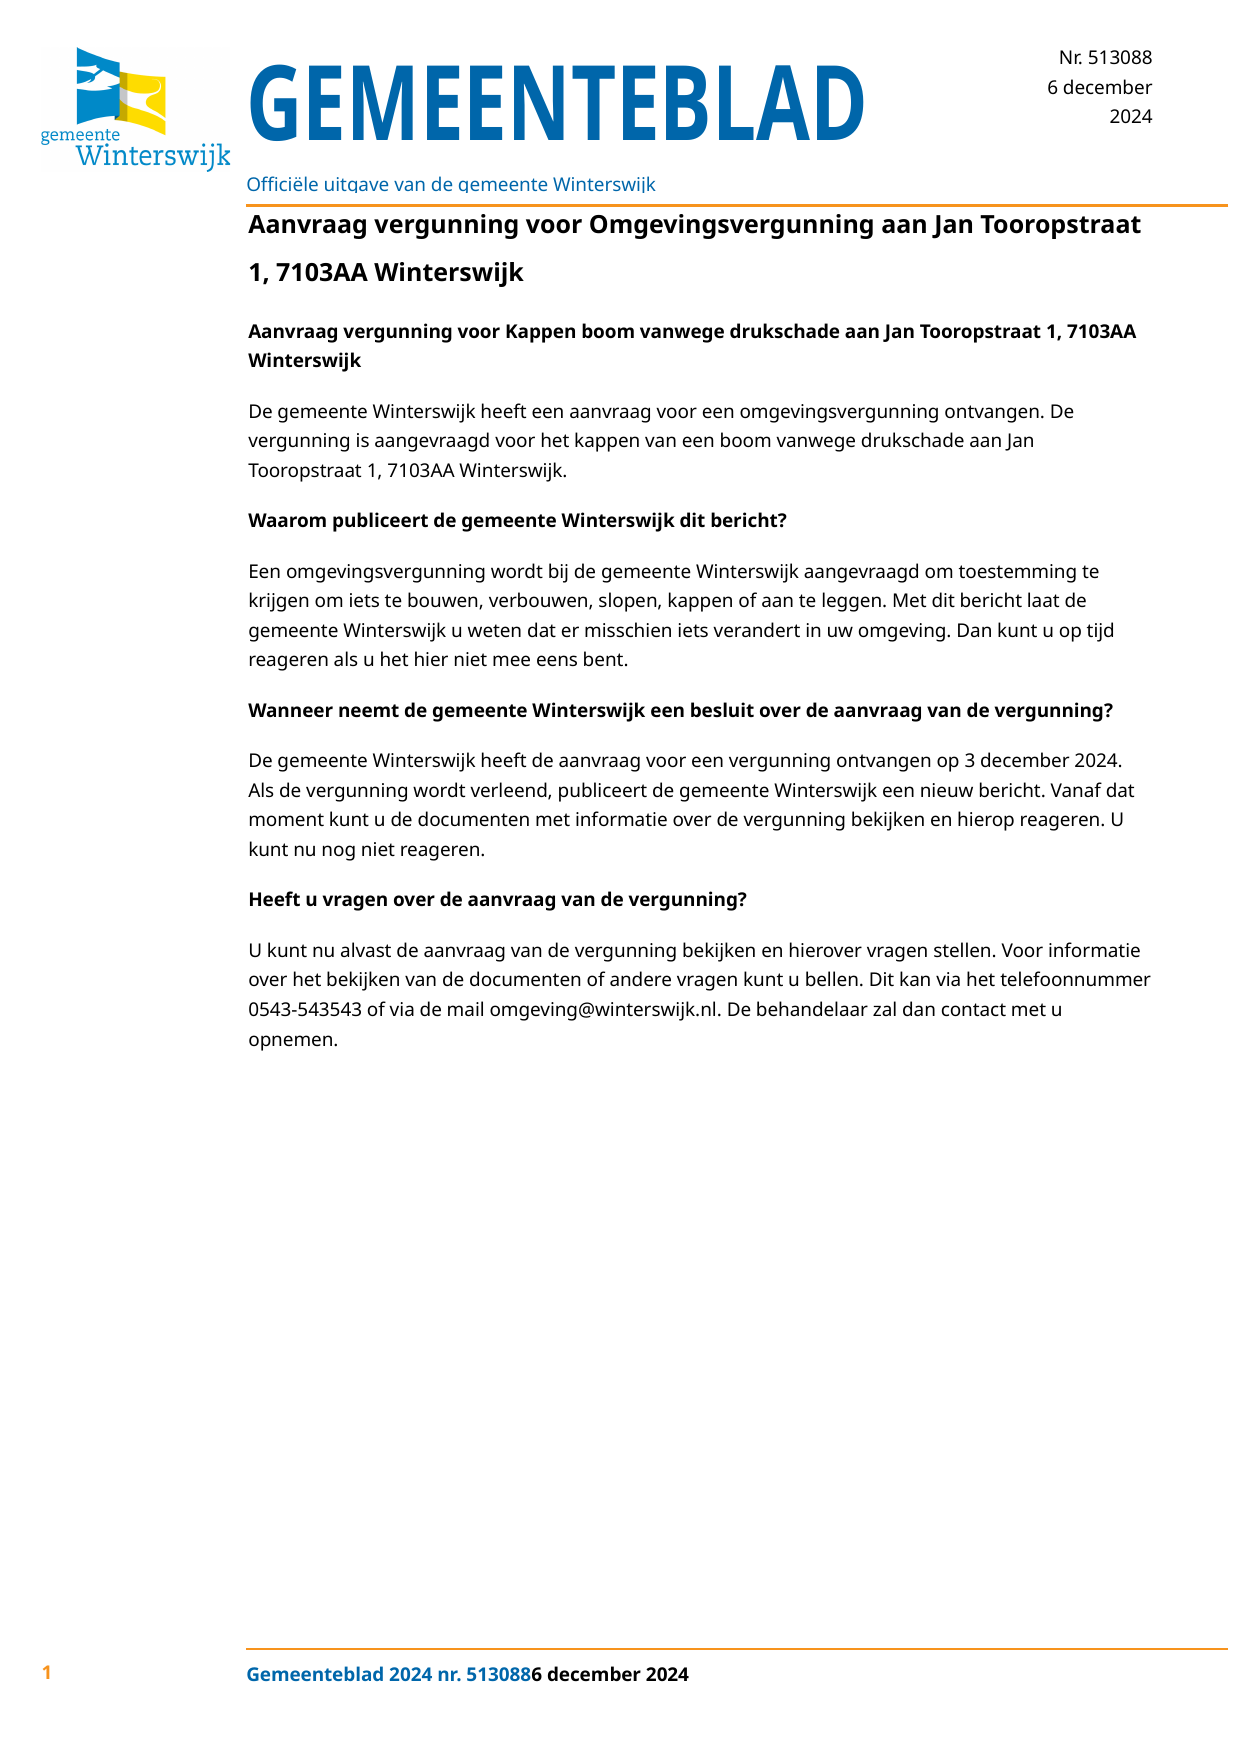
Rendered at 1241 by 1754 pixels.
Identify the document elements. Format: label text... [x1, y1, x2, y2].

text U kunt nu alvast de aanvraag van de vergunning bekijken en hierover vragen stellen. Voor informatie over het bekijken van de documenten of andere vragen kunt u bellen. Dit kan via het telefoonnummer 0543-543543 of via de mail omgeving@winterswijk.nl. De behandelaar zal dan contact met u opnemen. [248, 937, 1152, 1052]
text Aanvraag vergunning voor Kappen boom vanwege drukschade aan Jan Tooropstraat 1, 7103AA Winterswijk [248, 318, 1152, 373]
picture [225, 153, 231, 162]
text Aanvraag vergunning voor Omgevingsvergunning aan Jan Tooropstraat 1, 7103AA Winterswijk [248, 207, 1152, 288]
text De gemeente Winterswijk heeft een aanvraag voor een omgevingsvergunning ontvangen. De vergunning is aangevraagd voor het kappen van een boom vanwege drukschade aan Jan Tooropstraat 1, 7103AA Winterswijk. [248, 398, 1152, 483]
text Wanneer neemt de gemeente Winterswijk een besluit over de aanvraag van de vergunning? [248, 697, 1152, 723]
text Een omgevingsvergunning wordt bij de gemeente Winterswijk aangevraagd om toestemming te krijgen om iets te bouwen, verbouwen, slopen, kappen of aan te leggen. Met dit bericht laat de gemeente Winterswijk u weten dat er misschien iets verandert in uw omgeving. Dan kunt u op tijd reageren als u het hier niet mee eens bent. [248, 558, 1152, 672]
text Heeft u vragen over de aanvraag van de vergunning? [248, 887, 1152, 912]
text Waarom publiceert de gemeente Winterswijk dit bericht? [248, 507, 1152, 533]
picture [41, 47, 231, 172]
text De gemeente Winterswijk heeft de aanvraag voor een vergunning ontvangen op 3 december 2024. Als de vergunning wordt verleend, publiceert de gemeente Winterswijk een nieuw bericht. Vanaf dat moment kunt u de documenten met informatie over de vergunning bekijken en hierop reageren. U kunt nu nog niet reageren. [248, 747, 1152, 862]
